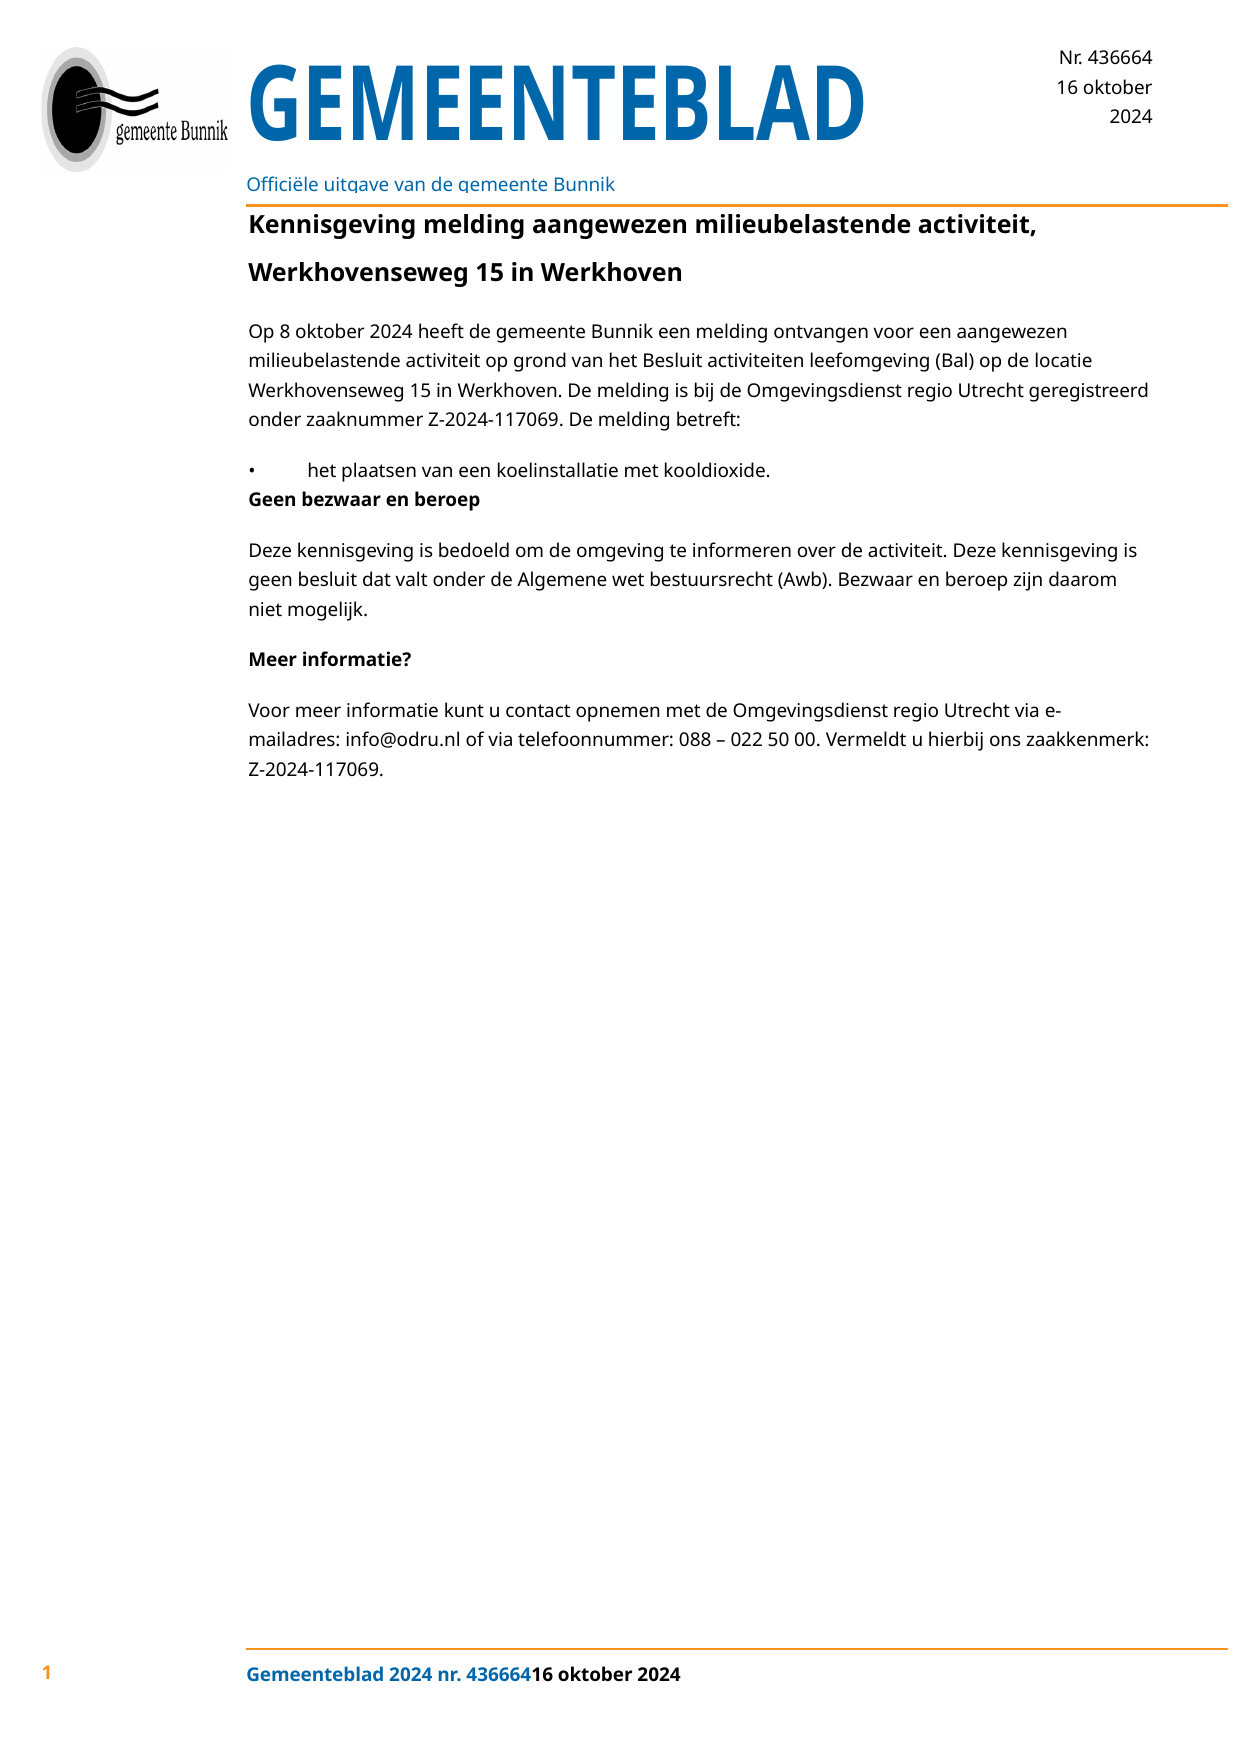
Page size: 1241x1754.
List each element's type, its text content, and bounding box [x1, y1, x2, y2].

list het plaatsen van een koelinstallatie met kooldioxide. [248, 457, 1152, 483]
picture [41, 47, 231, 172]
text Meer informatie? [248, 647, 1152, 672]
text Voor meer informatie kunt u contact opnemen met de Omgevingsdienst regio Utrecht via e-mailadres: info@odru.nl of via telefoonnummer: 088 – 022 50 00. Vermeldt u hierbij ons zaakkenmerk: Z-2024-117069. [248, 697, 1152, 782]
text Op 8 oktober 2024 heeft de gemeente Bunnik een melding ontvangen voor een aangewezen milieubelastende activiteit op grond van het Besluit activiteiten leefomgeving (Bal) op de locatie Werkhovenseweg 15 in Werkhoven. De melding is bij de Omgevingsdienst regio Utrecht geregistreerd onder zaaknummer Z-2024-117069. De melding betreft: [248, 318, 1152, 432]
text Geen bezwaar en beroep [248, 487, 1152, 512]
text Kennisgeving melding aangewezen milieubelastende activiteit, Werkhovenseweg 15 in Werkhoven [248, 207, 1152, 288]
text Deze kennisgeving is bedoeld om de omgeving te informeren over de activiteit. Deze kennisgeving is geen besluit dat valt onder de Algemene wet bestuursrecht (Awb). Bezwaar en beroep zijn daarom niet mogelijk. [248, 537, 1152, 622]
